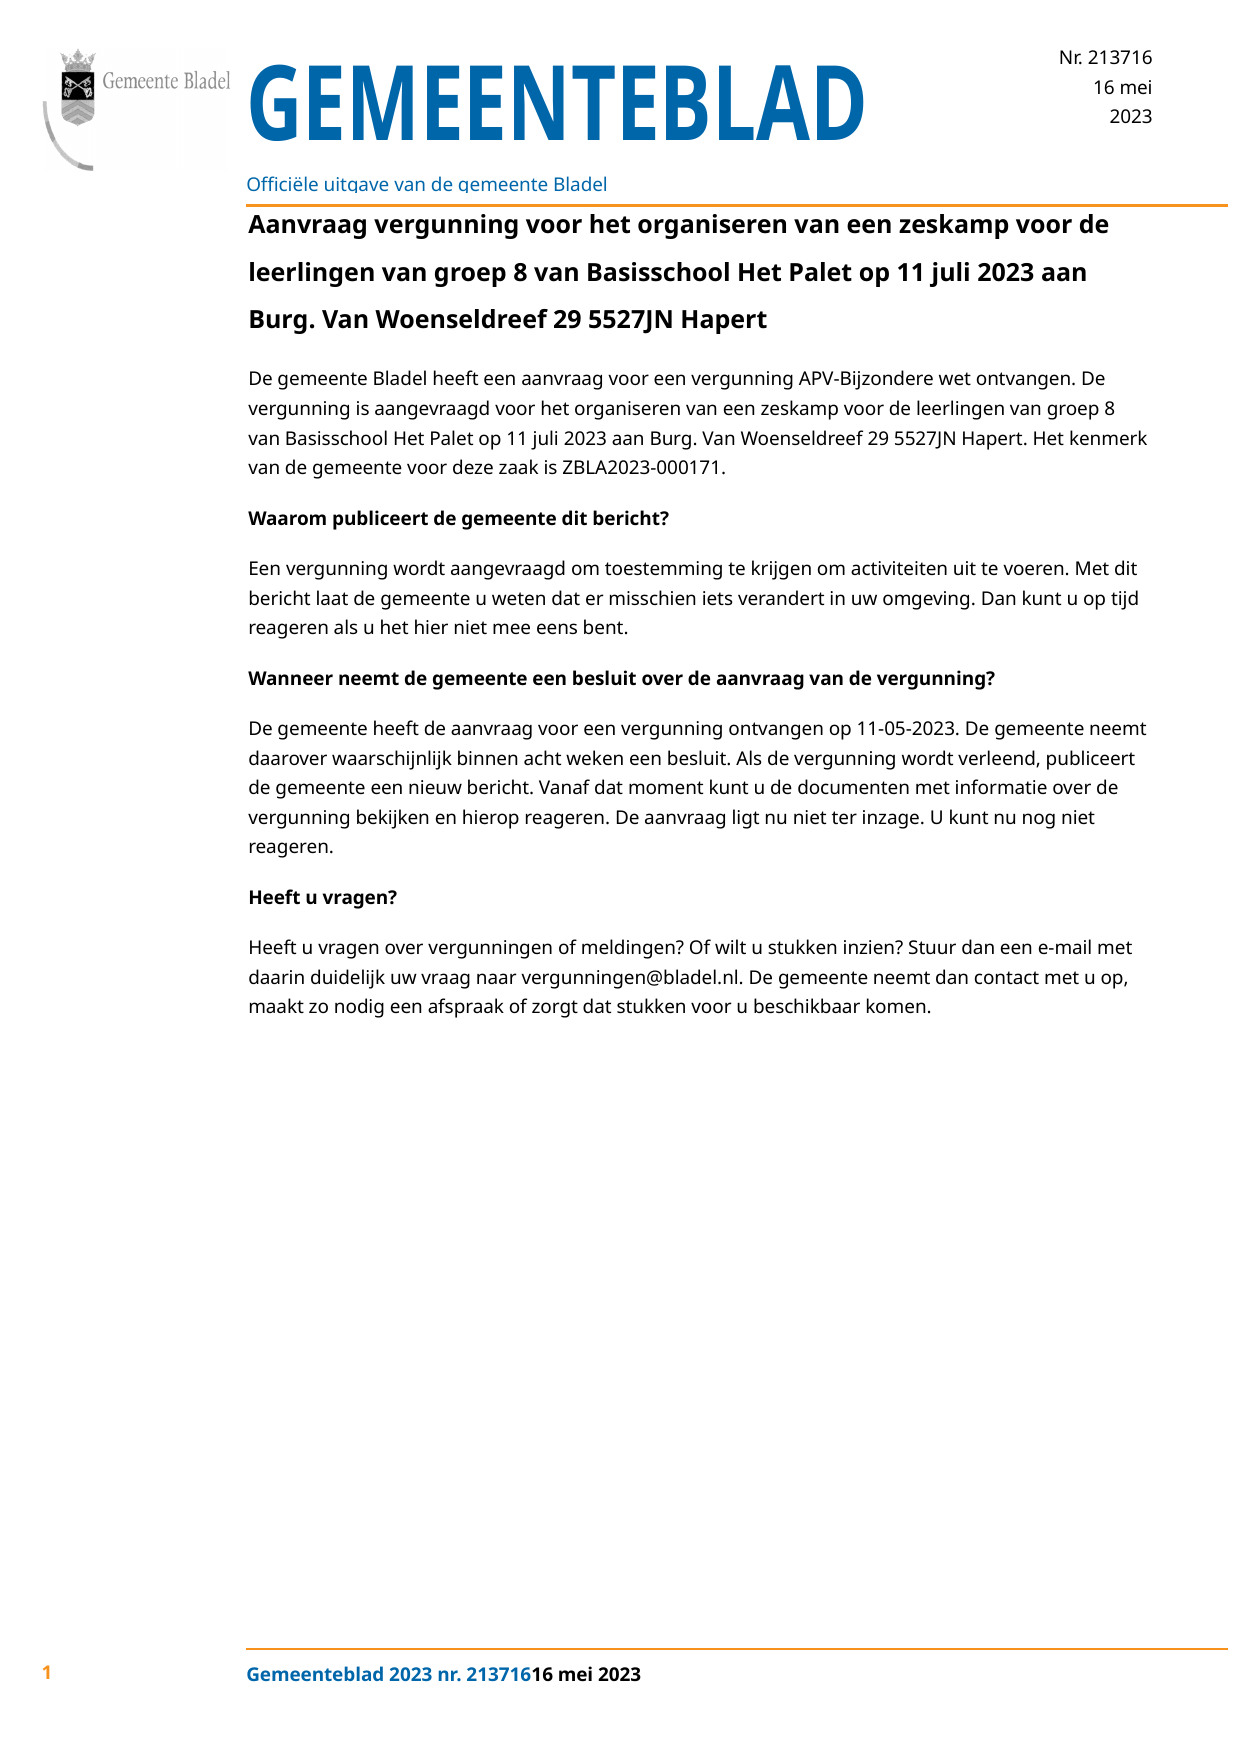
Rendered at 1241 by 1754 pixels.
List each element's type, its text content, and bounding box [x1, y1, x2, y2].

text Een vergunning wordt aangevraagd om toestemming te krijgen om activiteiten uit te voeren. Met dit bericht laat de gemeente u weten dat er misschien iets verandert in uw omgeving. Dan kunt u op tijd reageren als u het hier niet mee eens bent. [248, 555, 1152, 640]
text Heeft u vragen over vergunningen of meldingen? Of wilt u stukken inzien? Stuur dan een e-mail met daarin duidelijk uw vraag naar vergunningen@bladel.nl. De gemeente neemt dan contact met u op, maakt zo nodig een afspraak of zorgt dat stukken voor u beschikbaar komen. [248, 934, 1152, 1019]
text De gemeente Bladel heeft een aanvraag voor een vergunning APV-Bijzondere wet ontvangen. De vergunning is aangevraagd voor het organiseren van een zeskamp voor de leerlingen van groep 8 van Basisschool Het Palet op 11 juli 2023 aan Burg. Van Woenseldreef 29 5527JN Hapert. Het kenmerk van de gemeente voor deze zaak is ZBLA2023-000171. [248, 366, 1152, 480]
text Waarom publiceert de gemeente dit bericht? [248, 505, 1152, 530]
text Heeft u vragen? [248, 884, 1152, 909]
text Aanvraag vergunning voor het organiseren van een zeskamp voor de leerlingen van groep 8 van Basisschool Het Palet op 11 juli 2023 aan Burg. Van Woenseldreef 29 5527JN Hapert [248, 207, 1152, 336]
text Wanneer neemt de gemeente een besluit over de aanvraag van de vergunning? [248, 665, 1152, 690]
picture [41, 47, 231, 172]
text De gemeente heeft de aanvraag voor een vergunning ontvangen op 11-05-2023. De gemeente neemt daarover waarschijnlijk binnen acht weken een besluit. Als de vergunning wordt verleend, publiceert de gemeente een nieuw bericht. Vanaf dat moment kunt u de documenten met informatie over de vergunning bekijken en hierop reageren. De aanvraag ligt nu niet ter inzage. U kunt nu nog niet reageren. [248, 715, 1152, 859]
